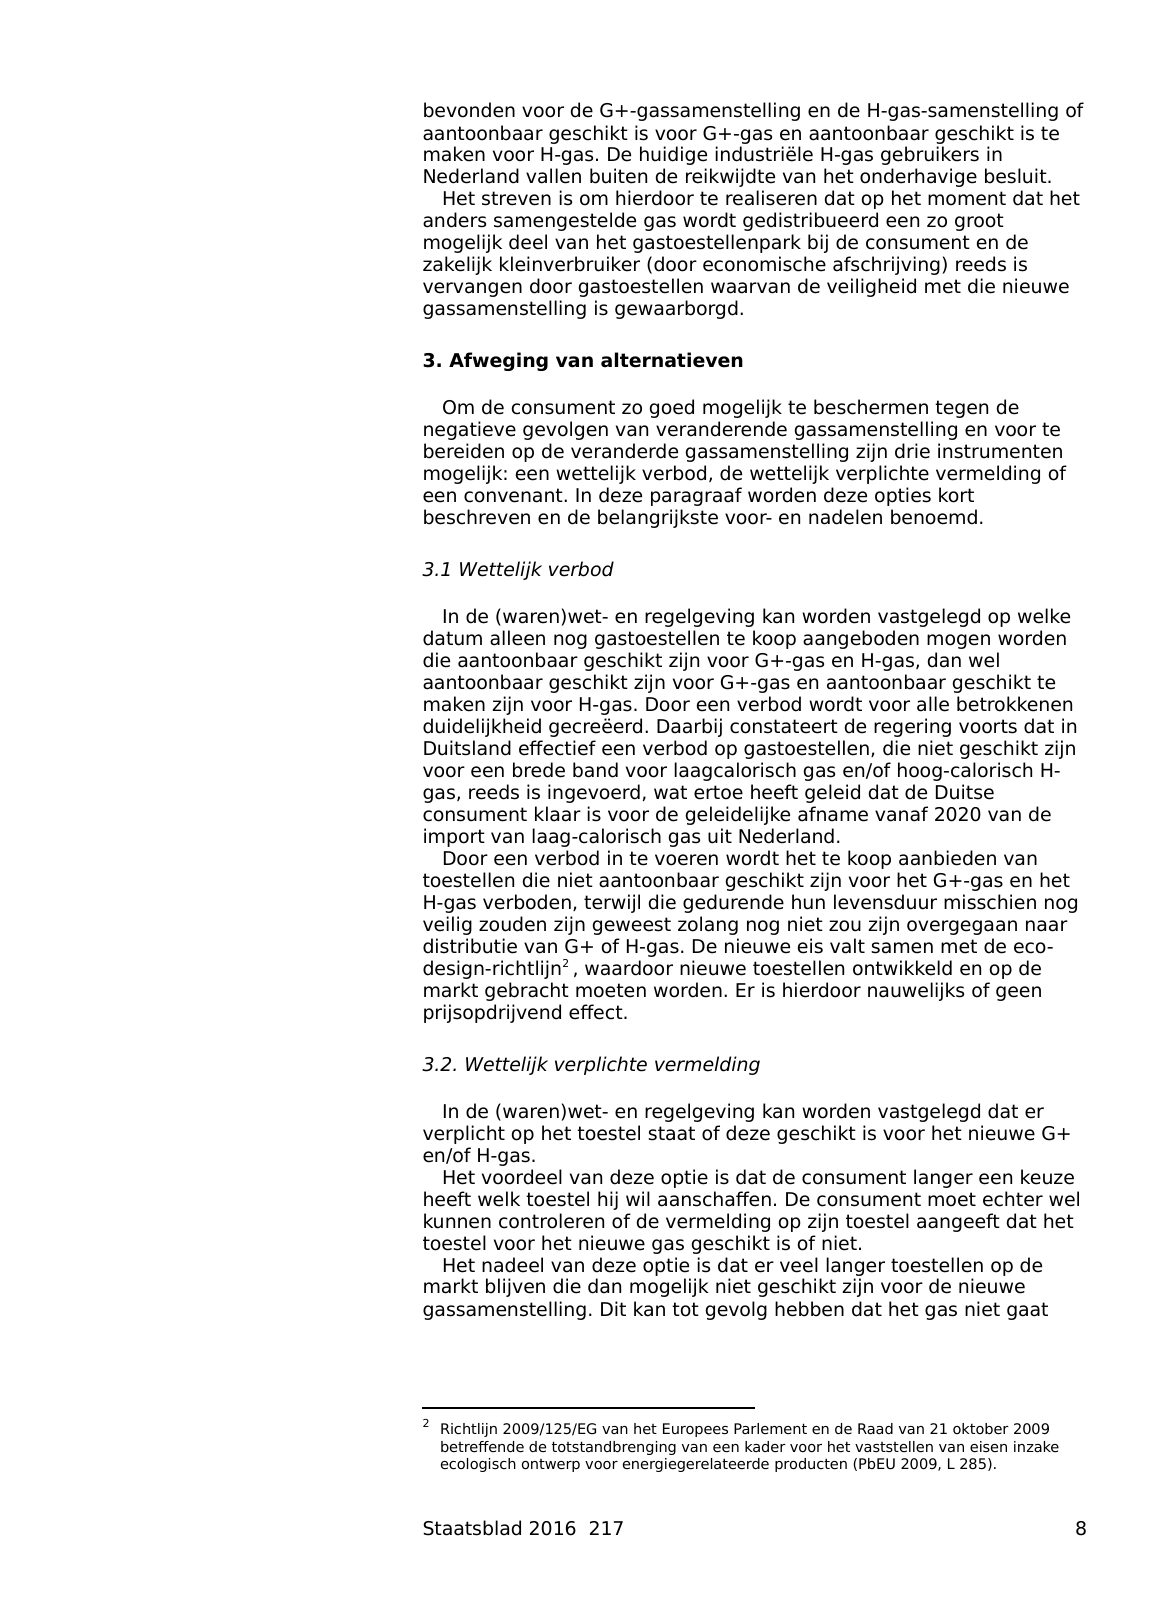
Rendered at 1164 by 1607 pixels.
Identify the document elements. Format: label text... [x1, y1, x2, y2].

text In de (waren)wet- en regelgeving kan worden vastgelegd op welke datum alleen nog gastoestellen te koop aangeboden mogen worden die aantoonbaar geschikt zijn voor G+-gas en H-gas, dan wel aantoonbaar geschikt zijn voor G+-gas en aantoonbaar geschikt te maken zijn voor H-gas. Door een verbod wordt voor alle betrokkenen duidelijkheid gecreëerd. Daarbij constateert de regering voorts dat in Duitsland effectief een verbod op gastoestellen, die niet geschikt zijn voor een brede band voor laagcalorisch gas en/of hoog-calorisch H-gas, reeds is ingevoerd, wat ertoe heeft geleid dat de Duitse consument klaar is voor de geleidelijke afname vanaf 2020 van de import van laag-calorisch gas uit Nederland. [422, 606, 1087, 848]
text Het voordeel van deze optie is dat de consument langer een keuze heeft welk toestel hij wil aanschaffen. De consument moet echter wel kunnen controleren of de vermelding op zijn toestel aangeeft dat het toestel voor het nieuwe gas geschikt is of niet. [422, 1167, 1087, 1254]
text Richtlijn 2009/125/EG van het Europees Parlement en de Raad van 21 oktober 2009 betreffende de totstandbrenging van een kader voor het vaststellen van eisen inzake ecologisch ontwerp voor energiegerelateerde producten (PbEU 2009, L 285). [422, 1417, 1087, 1473]
text bevonden voor de G+-gassamenstelling en de H-gas-samenstelling of aantoonbaar geschikt is voor G+-gas en aantoonbaar geschikt is te maken voor H-gas. De huidige industriële H-gas gebruikers in Nederland vallen buiten de reikwijdte van het onderhavige besluit. [422, 100, 1087, 188]
text Om de consument zo goed mogelijk te beschermen tegen de negatieve gevolgen van veranderende gassamenstelling en voor te bereiden op de veranderde gassamenstelling zijn drie instrumenten mogelijk: een wettelijk verbod, de wettelijk verplichte vermelding of een convenant. In deze paragraaf worden deze opties kort beschreven en de belangrijkste voor- en nadelen benoemd. [422, 397, 1087, 529]
subtitle 3.2. Wettelijk verplichte vermelding [422, 1054, 1087, 1076]
text Door een verbod in te voeren wordt het te koop aanbieden van toestellen die niet aantoonbaar geschikt zijn voor het G+-gas en het H-gas verboden, terwijl die gedurende hun levensduur misschien nog veilig zouden zijn geweest zolang nog niet zou zijn overgegaan naar distributie van G+ of H-gas. De nieuwe eis valt samen met de eco-design-richtlijn, waardoor nieuwe toestellen ontwikkeld en op de markt gebracht moeten worden. Er is hierdoor nauwelijks of geen prijsopdrijvend effect. [422, 848, 1087, 1024]
text In de (waren)wet- en regelgeving kan worden vastgelegd dat er verplicht op het toestel staat of deze geschikt is voor het nieuwe G+ en/of H-gas. [422, 1101, 1087, 1167]
subtitle 3.1 Wettelijk verbod [422, 559, 1087, 581]
text Het nadeel van deze optie is dat er veel langer toestellen op de markt blijven die dan mogelijk niet geschikt zijn voor de nieuwe gassamenstelling. Dit kan tot gevolg hebben dat het gas niet gaat [422, 1254, 1087, 1320]
subtitle 3. Afweging van alternatieven [422, 350, 1087, 372]
text Het streven is om hierdoor te realiseren dat op het moment dat het anders samengestelde gas wordt gedistribueerd een zo groot mogelijk deel van het gastoestellenpark bij de consument en de zakelijk kleinverbruiker (door economische afschrijving) reeds is vervangen door gastoestellen waarvan de veiligheid met die nieuwe gassamenstelling is gewaarborgd. [422, 188, 1087, 320]
